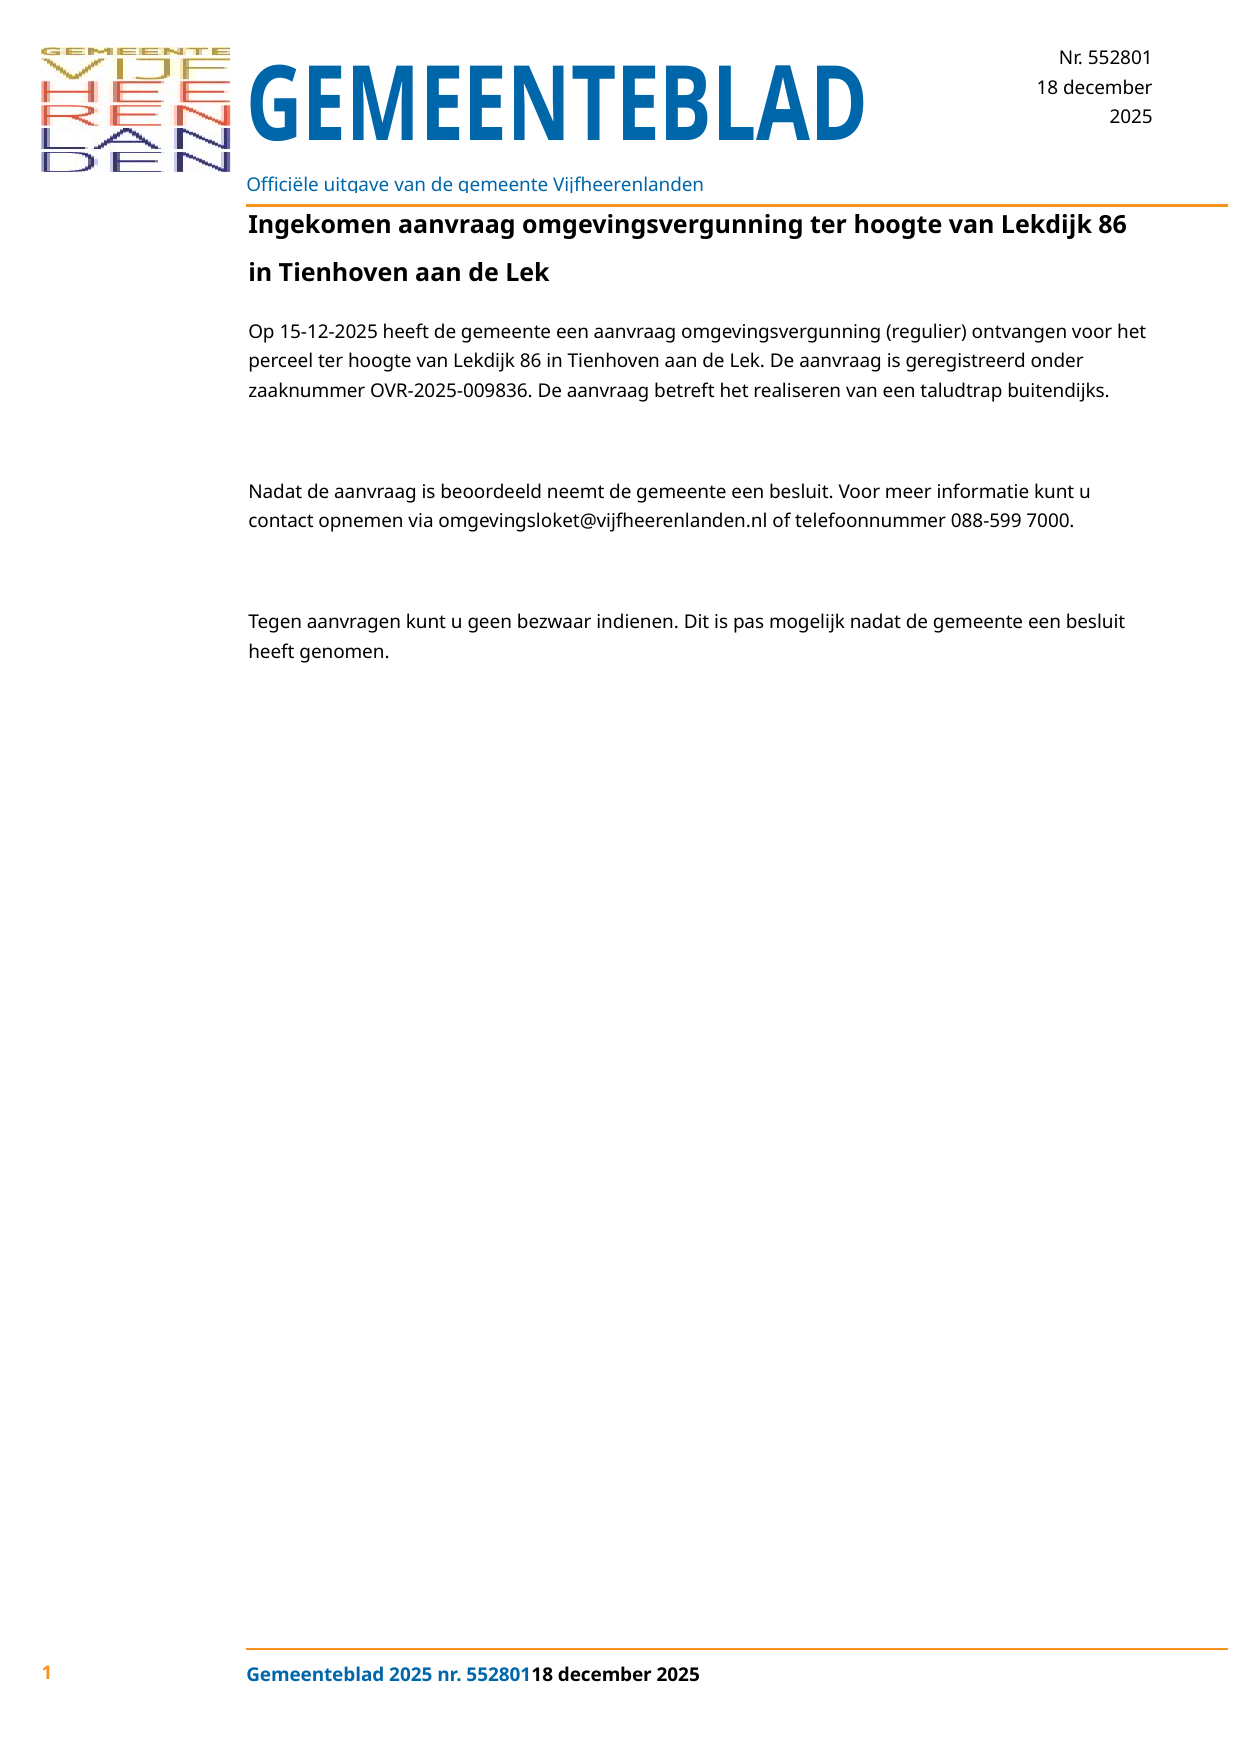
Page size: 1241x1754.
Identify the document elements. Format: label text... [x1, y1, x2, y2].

text Nadat de aanvraag is beoordeeld neemt de gemeente een besluit. Voor meer informatie kunt u contact opnemen via omgevingsloket@vijfheerenlanden.nl of telefoonnummer 088-599 7000. [248, 478, 1152, 533]
text Ingekomen aanvraag omgevingsvergunning ter hoogte van Lekdijk 86 in Tienhoven aan de Lek [248, 207, 1152, 288]
text Op 15-12-2025 heeft de gemeente een aanvraag omgevingsvergunning (regulier) ontvangen voor het perceel ter hoogte van Lekdijk 86 in Tienhoven aan de Lek. De aanvraag is geregistreerd onder zaaknummer OVR-2025-009836. De aanvraag betreft het realiseren van een taludtrap buitendijks. [248, 318, 1152, 403]
picture [41, 47, 231, 172]
text Tegen aanvragen kunt u geen bezwaar indienen. Dit is pas mogelijk nadat de gemeente een besluit heeft genomen. [248, 608, 1152, 664]
